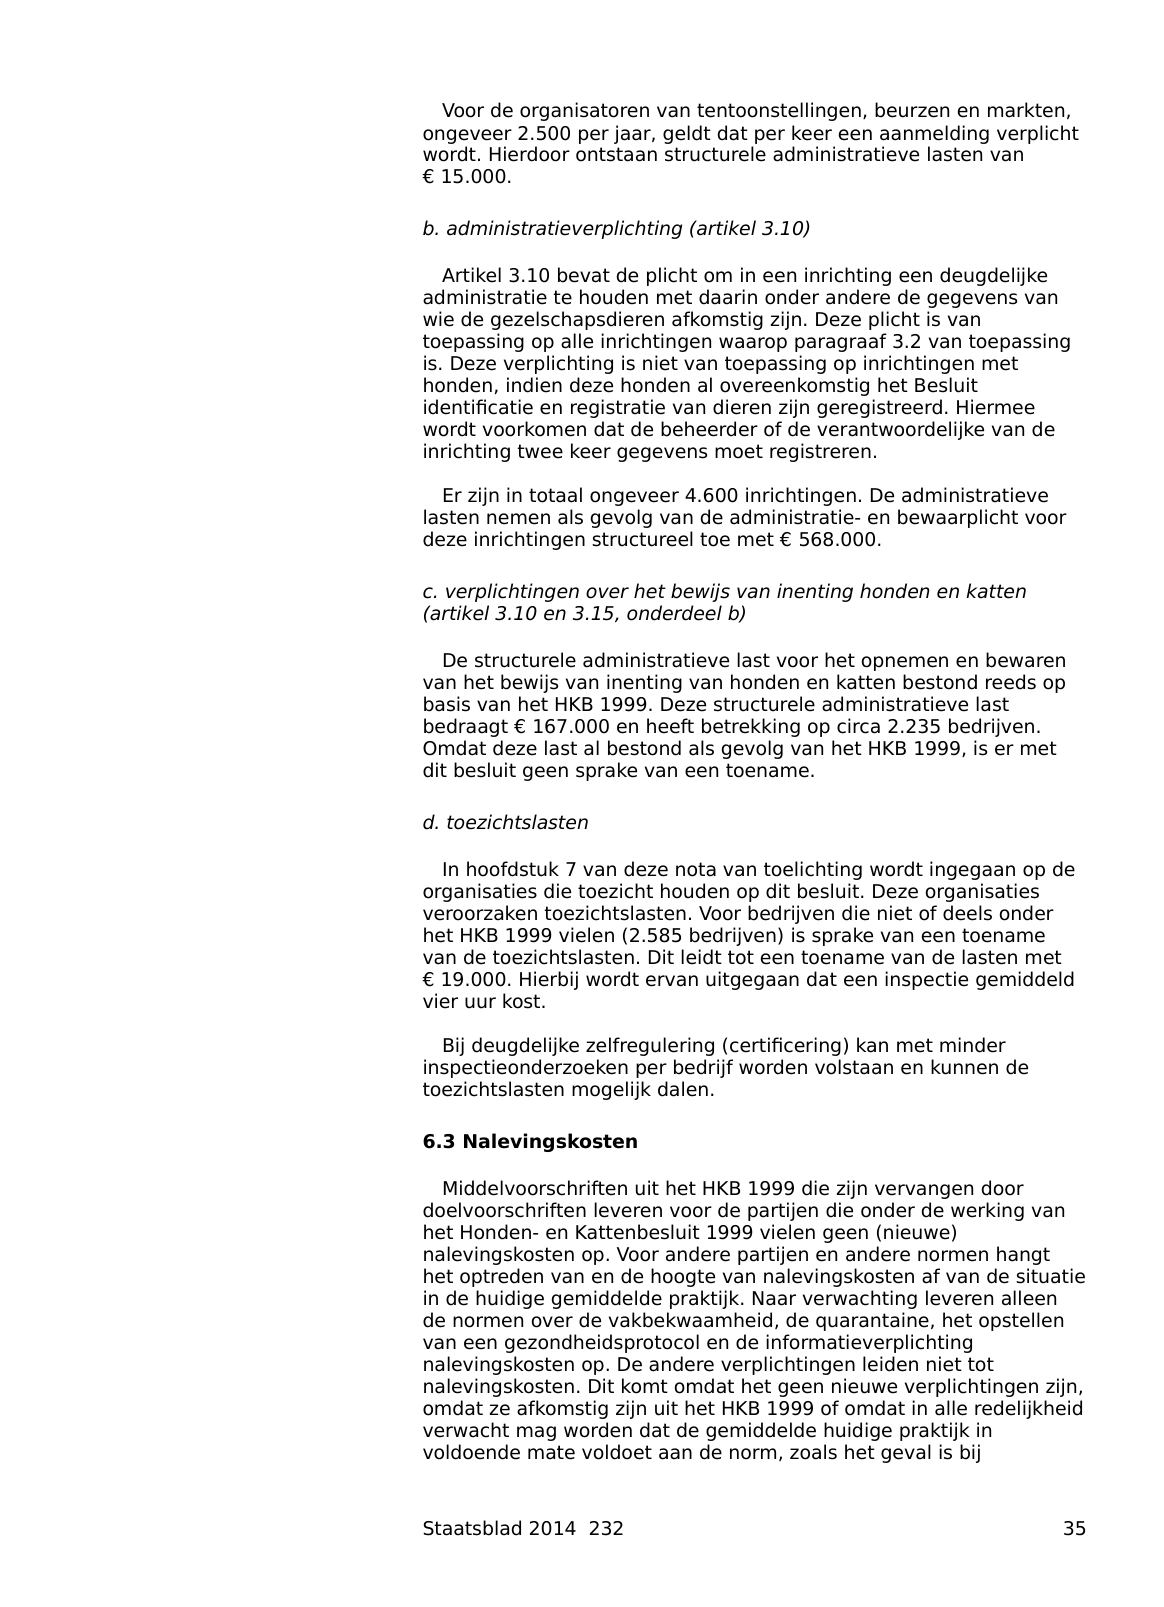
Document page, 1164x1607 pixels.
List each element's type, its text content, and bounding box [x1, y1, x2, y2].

subtitle c. verplichtingen over het bewijs van inenting honden en katten (artikel 3.10 en 3.15, onderdeel b) [422, 581, 1087, 625]
text Artikel 3.10 bevat de plicht om in een inrichting een deugdelijke administratie te houden met daarin onder andere de gegevens van wie de gezelschapsdieren afkomstig zijn. Deze plicht is van toepassing op alle inrichtingen waarop paragraaf 3.2 van toepassing is. Deze verplichting is niet van toepassing op inrichtingen met honden, indien deze honden al overeenkomstig het Besluit identificatie en registratie van dieren zijn geregistreerd. Hiermee wordt voorkomen dat de beheerder of de verantwoordelijke van de inrichting twee keer gegevens moet registreren. [422, 265, 1087, 463]
subtitle d. toezichtslasten [422, 812, 1087, 834]
text De structurele administratieve last voor het opnemen en bewaren van het bewijs van inenting van honden en katten bestond reeds op basis van het HKB 1999. Deze structurele administratieve last bedraagt € 167.000 en heeft betrekking op circa 2.235 bedrijven. Omdat deze last al bestond als gevolg van het HKB 1999, is er met dit besluit geen sprake van een toename. [422, 650, 1087, 782]
subtitle b. administratieverplichting (artikel 3.10) [422, 218, 1087, 240]
text Er zijn in totaal ongeveer 4.600 inrichtingen. De administratieve lasten nemen als gevolg van de administratie- en bewaarplicht voor deze inrichtingen structureel toe met € 568.000. [422, 485, 1087, 551]
text Middelvoorschriften uit het HKB 1999 die zijn vervangen door doelvoorschriften leveren voor de partijen die onder de werking van het Honden- en Kattenbesluit 1999 vielen geen (nieuwe) nalevingskosten op. Voor andere partijen en andere normen hangt het optreden van en de hoogte van nalevingskosten af van de situatie in de huidige gemiddelde praktijk. Naar verwachting leveren alleen de normen over de vakbekwaamheid, de quarantaine, het opstellen van een gezondheidsprotocol en de informatieverplichting nalevingskosten op. De andere verplichtingen leiden niet tot nalevingskosten. Dit komt omdat het geen nieuwe verplichtingen zijn, omdat ze afkomstig zijn uit het HKB 1999 of omdat in alle redelijkheid verwacht mag worden dat de gemiddelde huidige praktijk in voldoende mate voldoet aan de norm, zoals het geval is bij [422, 1178, 1087, 1464]
subtitle 6.3 Nalevingskosten [422, 1131, 1087, 1153]
text Bij deugdelijke zelfregulering (certificering) kan met minder inspectieonderzoeken per bedrijf worden volstaan en kunnen de toezichtslasten mogelijk dalen. [422, 1035, 1087, 1101]
text Voor de organisatoren van tentoonstellingen, beurzen en markten, ongeveer 2.500 per jaar, geldt dat per keer een aanmelding verplicht wordt. Hierdoor ontstaan structurele administratieve lasten van € 15.000. [422, 100, 1087, 188]
text In hoofdstuk 7 van deze nota van toelichting wordt ingegaan op de organisaties die toezicht houden op dit besluit. Deze organisaties veroorzaken toezichtslasten. Voor bedrijven die niet of deels onder het HKB 1999 vielen (2.585 bedrijven) is sprake van een toename van de toezichtslasten. Dit leidt tot een toename van de lasten met € 19.000. Hierbij wordt ervan uitgegaan dat een inspectie gemiddeld vier uur kost. [422, 859, 1087, 1013]
